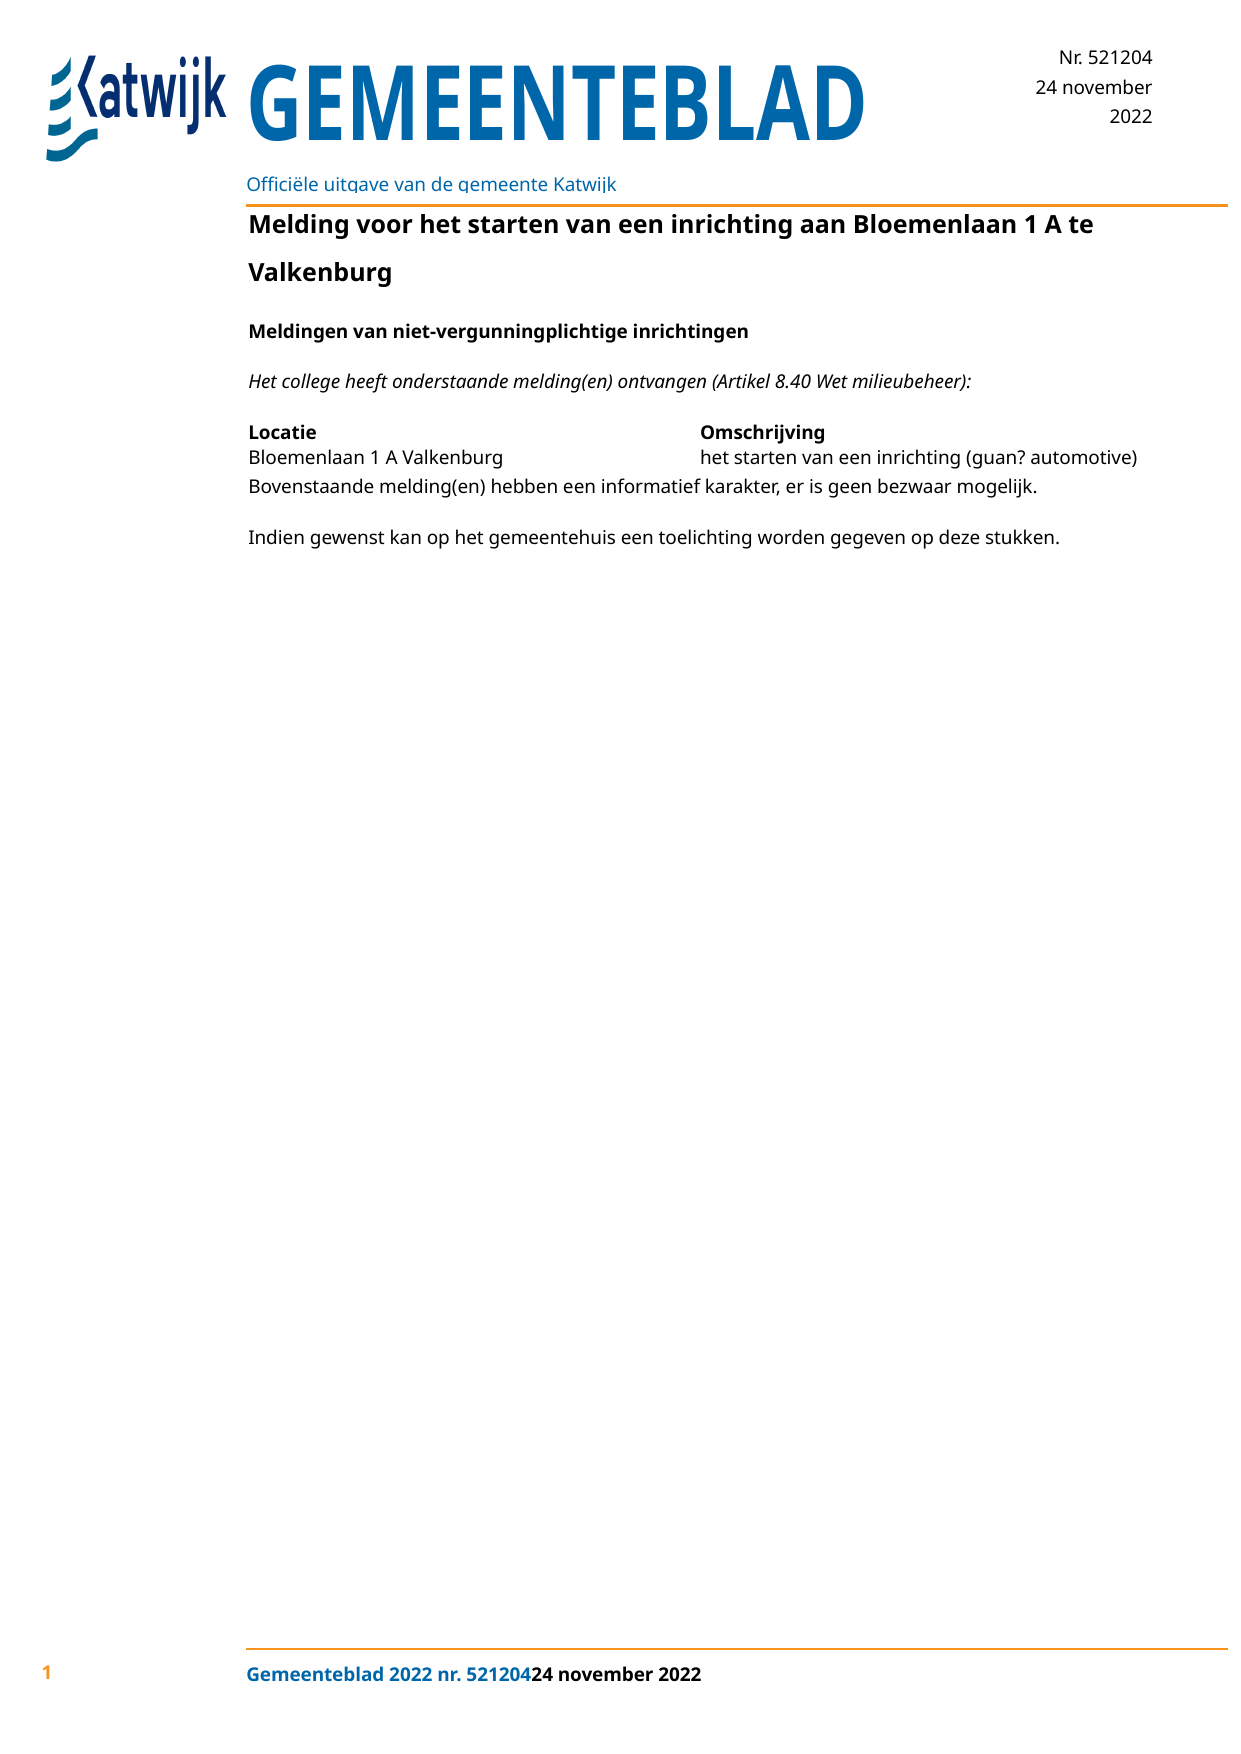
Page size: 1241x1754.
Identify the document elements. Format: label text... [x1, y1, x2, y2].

table_cell Bloemenlaan 1 A Valkenburg [248, 445, 700, 470]
text Indien gewenst kan op het gemeentehuis een toelichting worden gegeven op deze stukken. [248, 524, 1152, 550]
table_header Omschrijving [700, 419, 1152, 444]
picture [41, 47, 231, 172]
text Melding voor het starten van een inrichting aan Bloemenlaan 1 A te Valkenburg [248, 207, 1152, 288]
table_cell het starten van een inrichting (guan? automotive) [700, 445, 1152, 470]
text Het college heeft onderstaande melding(en) ontvangen (Artikel 8.40 Wet milieubeheer): [248, 368, 1152, 394]
text Meldingen van niet-vergunningplichtige inrichtingen [248, 318, 1152, 344]
table_header Locatie [248, 419, 700, 444]
text Bovenstaande melding(en) hebben een informatief karakter, er is geen bezwaar mogelijk. [248, 473, 1152, 499]
